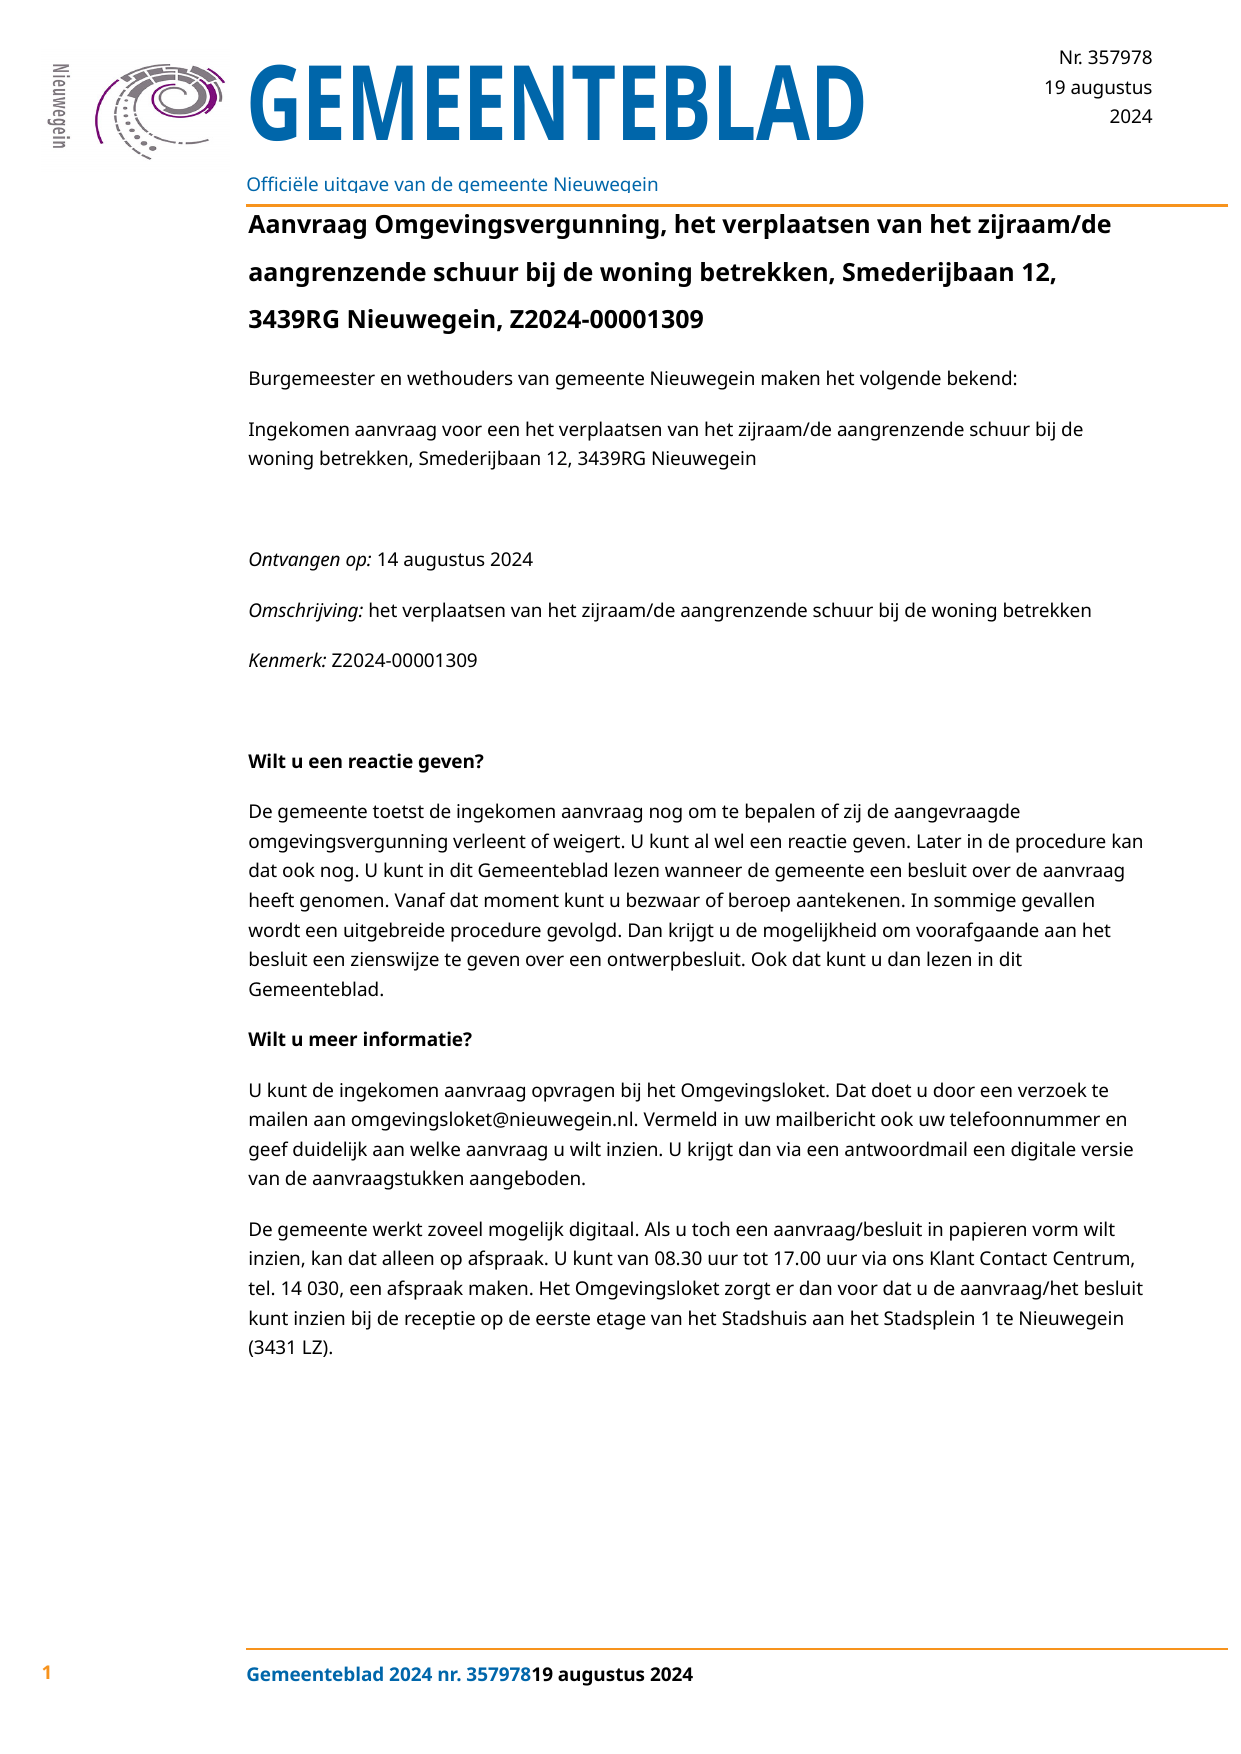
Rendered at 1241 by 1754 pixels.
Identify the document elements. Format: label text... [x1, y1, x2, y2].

picture [41, 47, 231, 172]
text Kenmerk: Z2024-00001309 [248, 647, 1152, 673]
text De gemeente werkt zoveel mogelijk digitaal. Als u toch een aanvraag/besluit in papieren vorm wilt inzien, kan dat alleen op afspraak. U kunt van 08.30 uur tot 17.00 uur via ons Klant Contact Centrum, tel. 14 030, een afspraak maken. Het Omgevingsloket zorgt er dan voor dat u de aanvraag/het besluit kunt inzien bij de receptie op de eerste etage van het Stadshuis aan het Stadsplein 1 te Nieuwegein (3431 LZ). [248, 1216, 1152, 1360]
text Wilt u meer informatie? [248, 1026, 1152, 1052]
text Burgemeester en wethouders van gemeente Nieuwegein maken het volgende bekend: [248, 366, 1152, 391]
text Wilt u een reactie geven? [248, 748, 1152, 774]
text Omschrijving: het verplaatsen van het zijraam/de aangrenzende schuur bij de woning betrekken [248, 597, 1152, 622]
text Aanvraag Omgevingsvergunning, het verplaatsen van het zijraam/de aangrenzende schuur bij de woning betrekken, Smederijbaan 12, 3439RG Nieuwegein, Z2024-00001309 [248, 207, 1152, 336]
text De gemeente toetst de ingekomen aanvraag nog om te bepalen of zij de aangevraagde omgevingsvergunning verleent of weigert. U kunt al wel een reactie geven. Later in de procedure kan dat ook nog. U kunt in dit Gemeenteblad lezen wanneer de gemeente een besluit over de aanvraag heeft genomen. Vanaf dat moment kunt u bezwaar of beroep aantekenen. In sommige gevallen wordt een uitgebreide procedure gevolgd. Dan krijgt u de mogelijkheid om voorafgaande aan het besluit een zienswijze te geven over een ontwerpbesluit. Ook dat kunt u dan lezen in dit Gemeenteblad. [248, 798, 1152, 1002]
text Ingekomen aanvraag voor een het verplaatsen van het zijraam/de aangrenzende schuur bij de woning betrekken, Smederijbaan 12, 3439RG Nieuwegein [248, 416, 1152, 471]
text U kunt de ingekomen aanvraag opvragen bij het Omgevingsloket. Dat doet u door een verzoek te mailen aan omgevingsloket@nieuwegein.nl. Vermeld in uw mailbericht ook uw telefoonnummer en geef duidelijk aan welke aanvraag u wilt inzien. U krijgt dan via een antwoordmail een digitale versie van de aanvraagstukken aangeboden. [248, 1077, 1152, 1191]
text Ontvangen op: 14 augustus 2024 [248, 546, 1152, 572]
